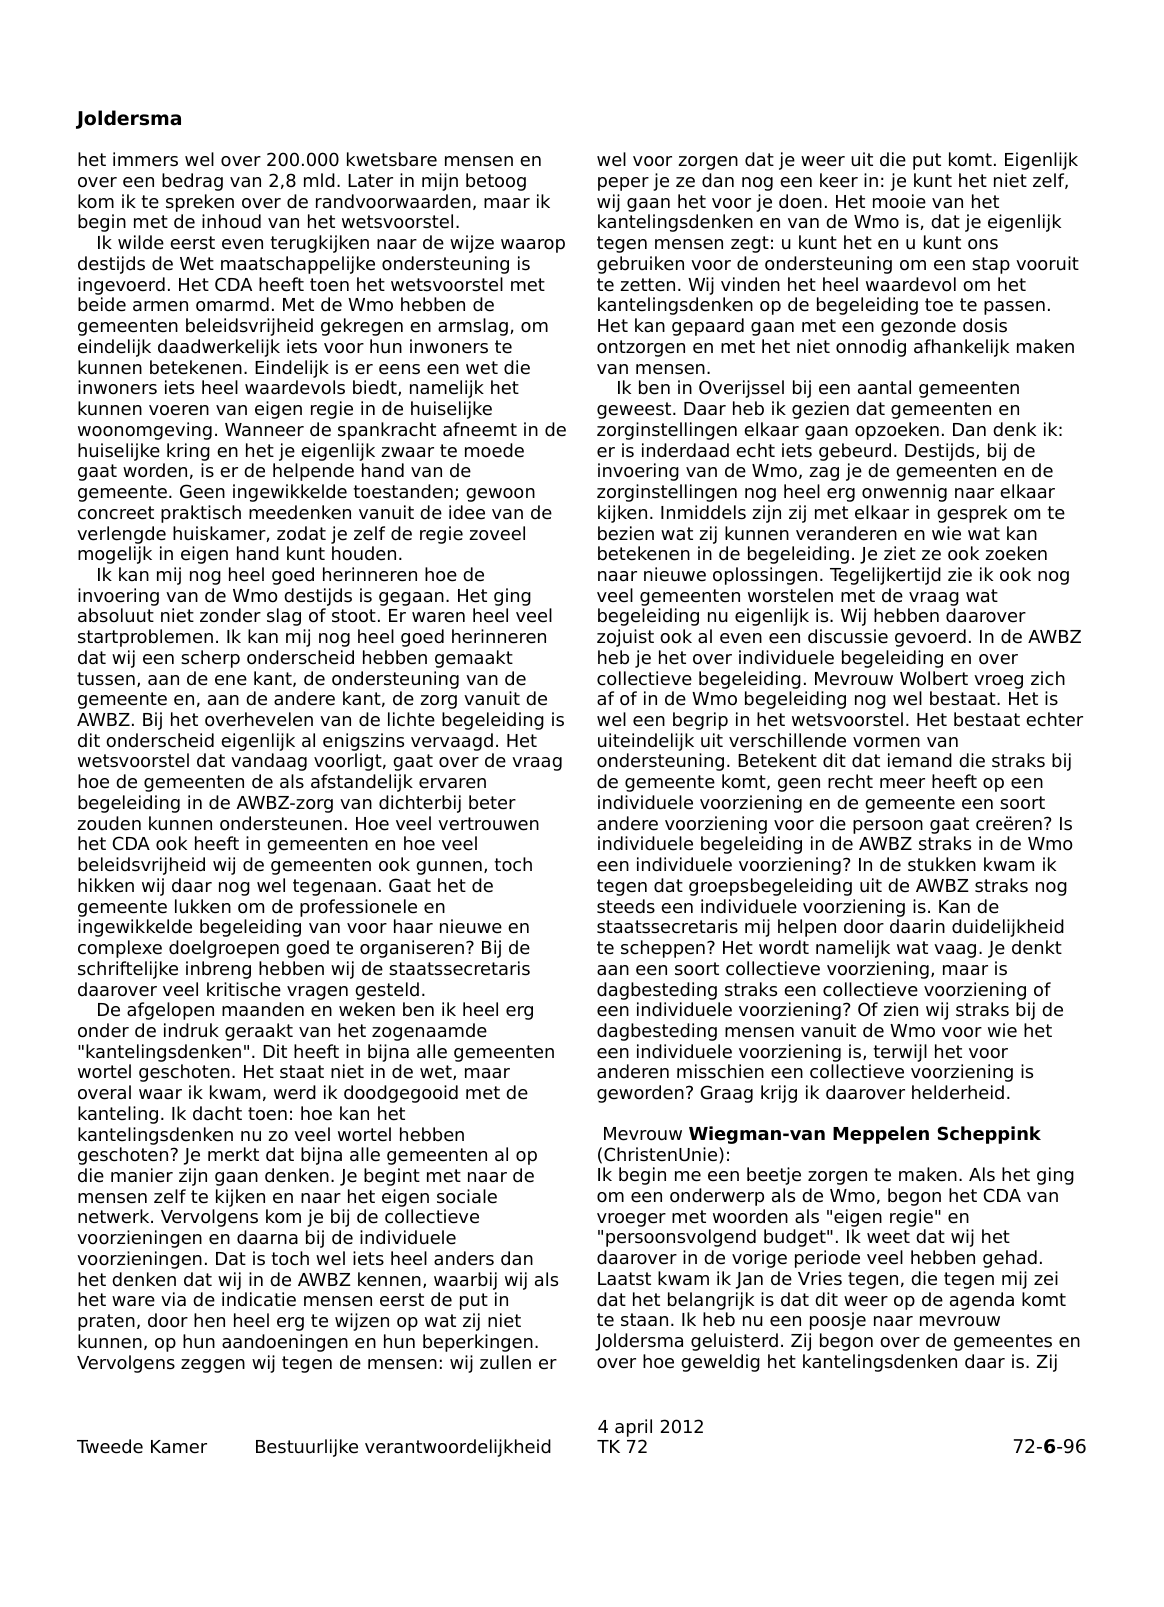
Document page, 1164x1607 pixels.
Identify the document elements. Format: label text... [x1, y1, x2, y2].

text Ik kan mij nog heel goed herinneren hoe de invoering van de Wmo destijds is gegaan. Het ging absoluut niet zonder slag of stoot. Er waren heel veel startproblemen. Ik kan mij nog heel goed herinneren dat wij een scherp onderscheid hebben gemaakt tussen, aan de ene kant, de ondersteuning van de gemeente en, aan de andere kant, de zorg vanuit de AWBZ. Bij het overhevelen van de lichte begeleiding is dit onderscheid eigenlijk al enigszins vervaagd. Het wetsvoorstel dat vandaag voorligt, gaat over de vraag hoe de gemeenten de als afstandelijk ervaren begeleiding in de AWBZ-zorg van dichterbij beter zouden kunnen ondersteunen. Hoe veel vertrouwen het CDA ook heeft in gemeenten en hoe veel beleidsvrijheid wij de gemeenten ook gunnen, toch hikken wij daar nog wel tegenaan. Gaat het de gemeente lukken om de professionele en ingewikkelde begeleiding van voor haar nieuwe en complexe doelgroepen goed te organiseren? Bij de schriftelijke inbreng hebben wij de staatssecretaris daarover veel kritische vragen gesteld. [77, 565, 567, 1000]
text wel voor zorgen dat je weer uit die put komt. Eigenlijk peper je ze dan nog een keer in: je kunt het niet zelf, wij gaan het voor je doen. Het mooie van het kantelingsdenken en van de Wmo is, dat je eigenlijk tegen mensen zegt: u kunt het en u kunt ons gebruiken voor de ondersteuning om een stap vooruit te zetten. Wij vinden het heel waardevol om het kantelingsdenken op de begeleiding toe te passen. Het kan gepaard gaan met een gezonde dosis ontzorgen en met het niet onnodig afhankelijk maken van mensen. [596, 150, 1087, 378]
text Ik begin me een beetje zorgen te maken. Als het ging om een onderwerp als de Wmo, begon het CDA van vroeger met woorden als "eigen regie" en "persoonsvolgend budget". Ik weet dat wij het daarover in de vorige periode veel hebben gehad. Laatst kwam ik Jan de Vries tegen, die tegen mij zei dat het belangrijk is dat dit weer op de agenda komt te staan. Ik heb nu een poosje naar mevrouw Joldersma geluisterd. Zij begon over de gemeentes en over hoe geweldig het kantelingsdenken daar is. Zij [596, 1165, 1087, 1372]
text Mevrouw Wiegman-van Meppelen Scheppink (ChristenUnie): [596, 1124, 1087, 1165]
text Ik wilde eerst even terugkijken naar de wijze waarop destijds de Wet maatschappelijke ondersteuning is ingevoerd. Het CDA heeft toen het wetsvoorstel met beide armen omarmd. Met de Wmo hebben de gemeenten beleidsvrijheid gekregen en armslag, om eindelijk daadwerkelijk iets voor hun inwoners te kunnen betekenen. Eindelijk is er eens een wet die inwoners iets heel waardevols biedt, namelijk het kunnen voeren van eigen regie in de huiselijke woonomgeving. Wanneer de spankracht afneemt in de huiselijke kring en het je eigenlijk zwaar te moede gaat worden, is er de helpende hand van de gemeente. Geen ingewikkelde toestanden; gewoon concreet praktisch meedenken vanuit de idee van de verlengde huiskamer, zodat je zelf de regie zoveel mogelijk in eigen hand kunt houden. [77, 233, 567, 565]
text het immers wel over 200.000 kwetsbare mensen en over een bedrag van 2,8 mld. Later in mijn betoog kom ik te spreken over de randvoorwaarden, maar ik begin met de inhoud van het wetsvoorstel. [77, 150, 567, 233]
text Ik ben in Overijssel bij een aantal gemeenten geweest. Daar heb ik gezien dat gemeenten en zorginstellingen elkaar gaan opzoeken. Dan denk ik: er is inderdaad echt iets gebeurd. Destijds, bij de invoering van de Wmo, zag je de gemeenten en de zorginstellingen nog heel erg onwennig naar elkaar kijken. Inmiddels zijn zij met elkaar in gesprek om te bezien wat zij kunnen veranderen en wie wat kan betekenen in de begeleiding. Je ziet ze ook zoeken naar nieuwe oplossingen. Tegelijkertijd zie ik ook nog veel gemeenten worstelen met de vraag wat begeleiding nu eigenlijk is. Wij hebben daarover zojuist ook al even een discussie gevoerd. In de AWBZ heb je het over individuele begeleiding en over collectieve begeleiding. Mevrouw Wolbert vroeg zich af of in de Wmo begeleiding nog wel bestaat. Het is wel een begrip in het wetsvoorstel. Het bestaat echter uiteindelijk uit verschillende vormen van ondersteuning. Betekent dit dat iemand die straks bij de gemeente komt, geen recht meer heeft op een individuele voorziening en de gemeente een soort andere voorziening voor die persoon gaat creëren? Is individuele begeleiding in de AWBZ straks in de Wmo een individuele voorziening? In de stukken kwam ik tegen dat groepsbegeleiding uit de AWBZ straks nog steeds een individuele voorziening is. Kan de staatssecretaris mij helpen door daarin duidelijkheid te scheppen? Het wordt namelijk wat vaag. Je denkt aan een soort collectieve voorziening, maar is dagbesteding straks een collectieve voorziening of een individuele voorziening? Of zien wij straks bij de dagbesteding mensen vanuit de Wmo voor wie het een individuele voorziening is, terwijl het voor anderen misschien een collectieve voorziening is geworden? Graag krijg ik daarover helderheid. [596, 378, 1087, 1104]
text De afgelopen maanden en weken ben ik heel erg onder de indruk geraakt van het zogenaamde "kantelingsdenken". Dit heeft in bijna alle gemeenten wortel geschoten. Het staat niet in de wet, maar overal waar ik kwam, werd ik doodgegooid met de kanteling. Ik dacht toen: hoe kan het kantelingsdenken nu zo veel wortel hebben geschoten? Je merkt dat bijna alle gemeenten al op die manier zijn gaan denken. Je begint met naar de mensen zelf te kijken en naar het eigen sociale netwerk. Vervolgens kom je bij de collectieve voorzieningen en daarna bij de individuele voorzieningen. Dat is toch wel iets heel anders dan het denken dat wij in de AWBZ kennen, waarbij wij als het ware via de indicatie mensen eerst de put in praten, door hen heel erg te wijzen op wat zij niet kunnen, op hun aandoeningen en hun beperkingen. Vervolgens zeggen wij tegen de mensen: wij zullen er [77, 1000, 567, 1373]
